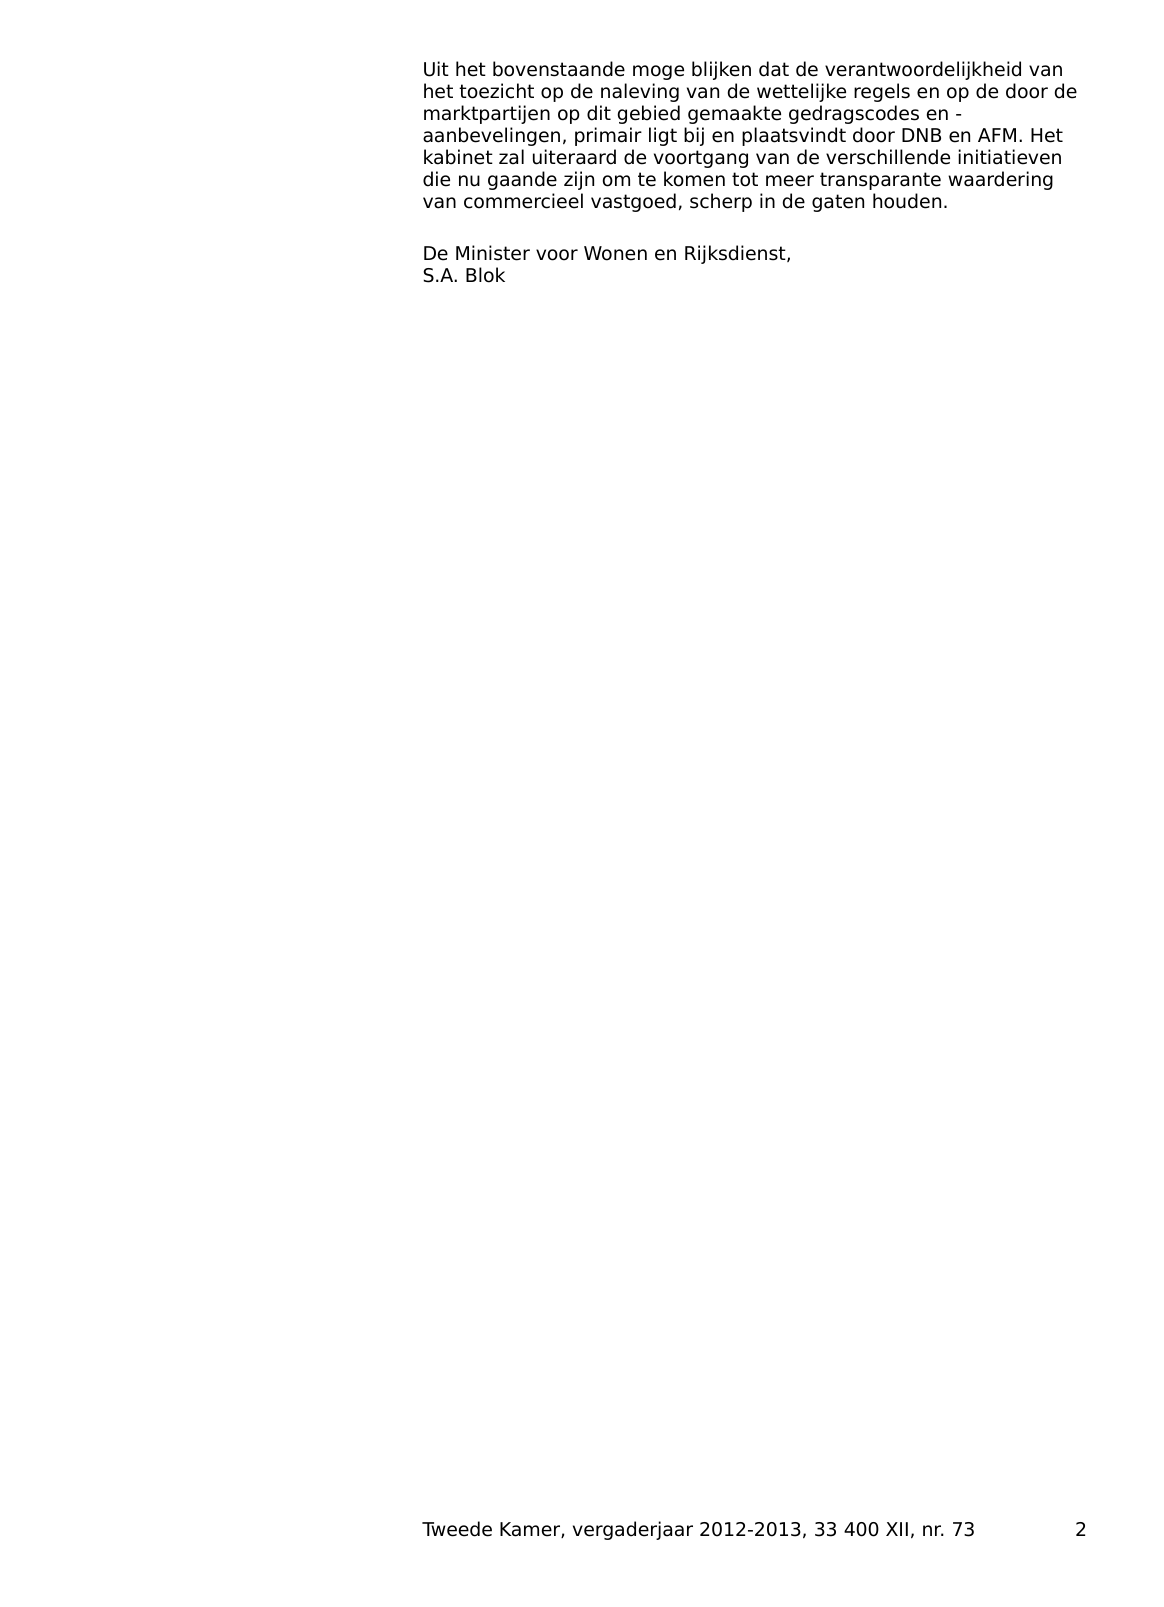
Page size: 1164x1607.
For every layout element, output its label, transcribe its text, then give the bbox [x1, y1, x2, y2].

text De Minister voor Wonen en Rijksdienst, S.A. Blok [422, 243, 1087, 287]
text Uit het bovenstaande moge blijken dat de verantwoordelijkheid van het toezicht op de naleving van de wettelijke regels en op de door de marktpartijen op dit gebied gemaakte gedragscodes en -aanbevelingen, primair ligt bij en plaatsvindt door DNB en AFM. Het kabinet zal uiteraard de voortgang van de verschillende initiatieven die nu gaande zijn om te komen tot meer transparante waardering van commercieel vastgoed, scherp in de gaten houden. [422, 59, 1087, 213]
